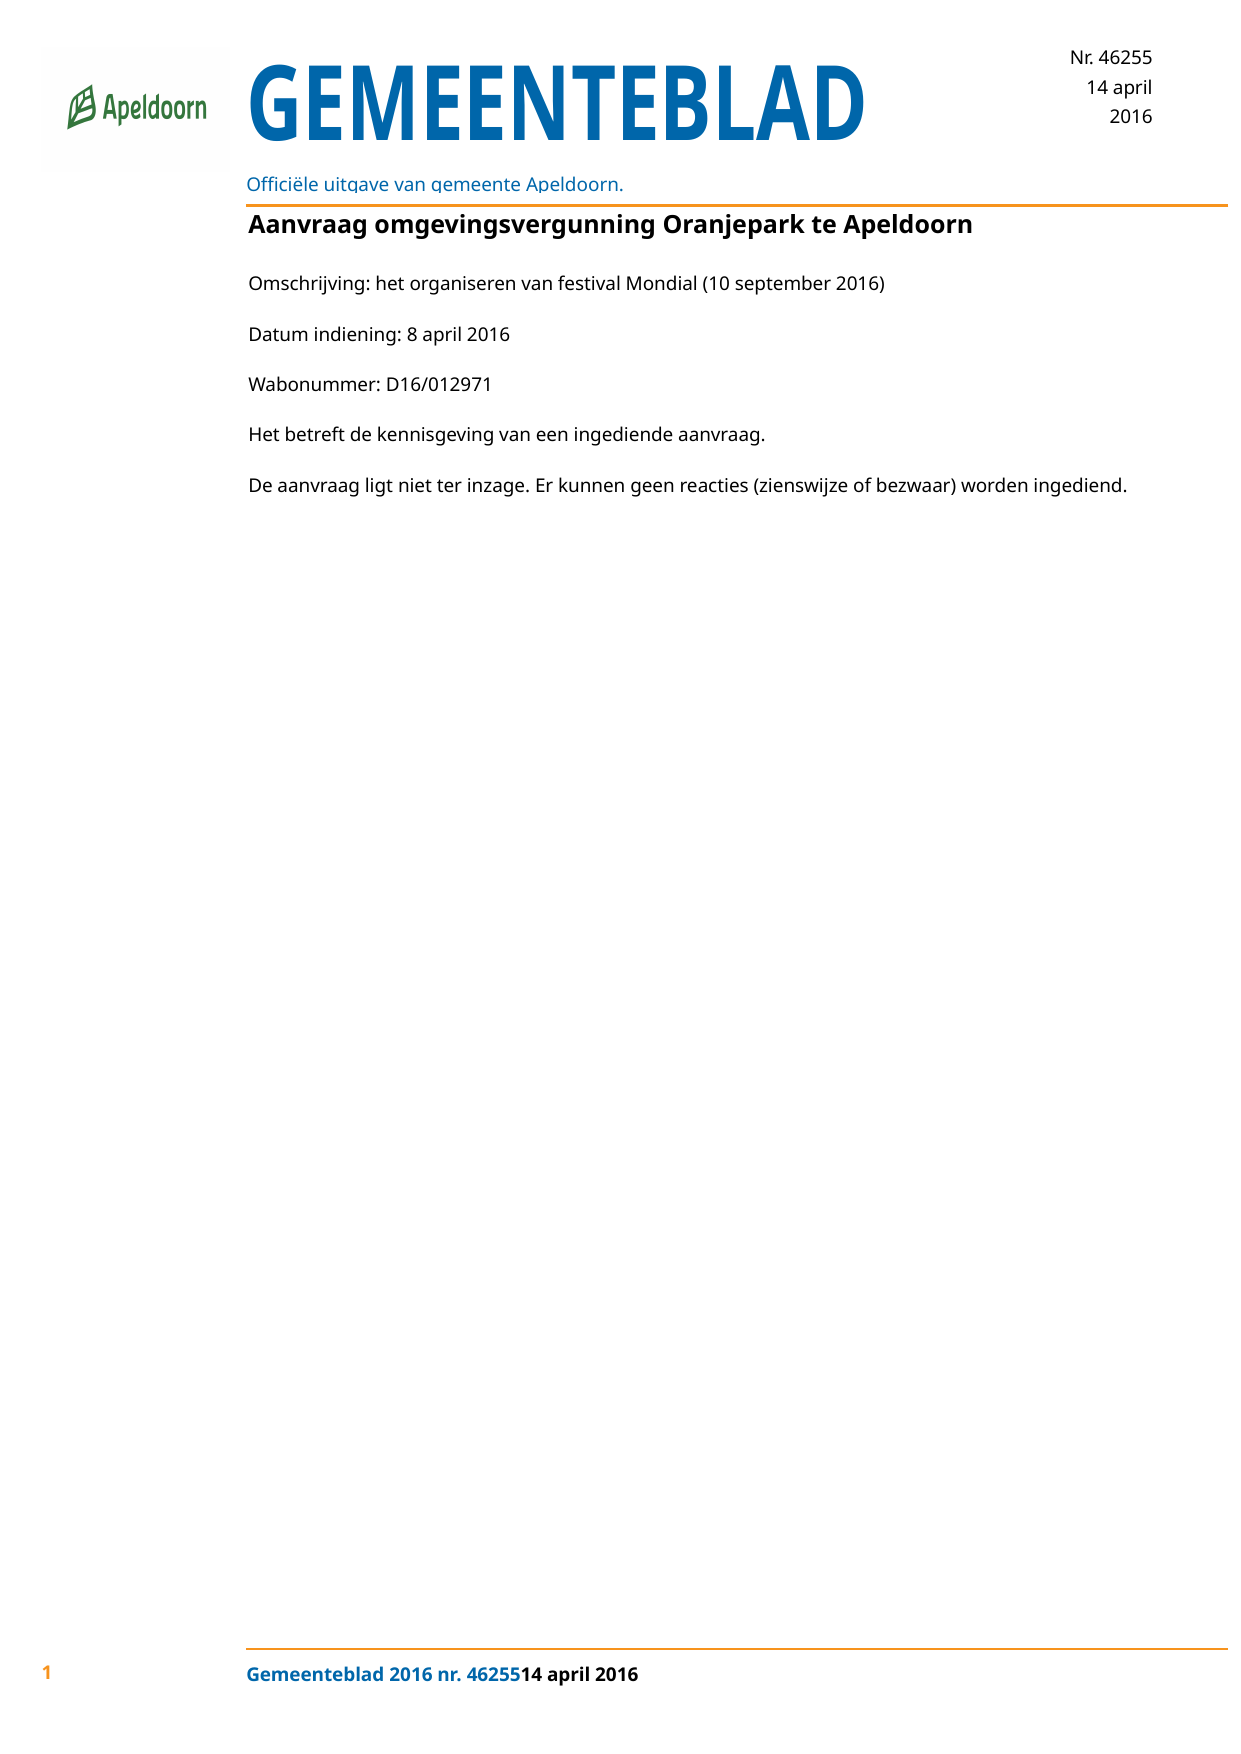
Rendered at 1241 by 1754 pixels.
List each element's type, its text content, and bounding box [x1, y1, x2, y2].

picture [41, 47, 231, 172]
text Het betreft de kennisgeving van een ingediende aanvraag. [248, 422, 1152, 447]
text Datum indiening: 8 april 2016 [248, 321, 1152, 346]
text Omschrijving: het organiseren van festival Mondial (10 september 2016) [248, 270, 1152, 296]
text Wabonummer: D16/012971 [248, 371, 1152, 397]
text De aanvraag ligt niet ter inzage. Er kunnen geen reacties (zienswijze of bezwaar) worden ingediend. [248, 472, 1152, 498]
text Aanvraag omgevingsvergunning Oranjepark te Apeldoorn [248, 207, 1152, 241]
